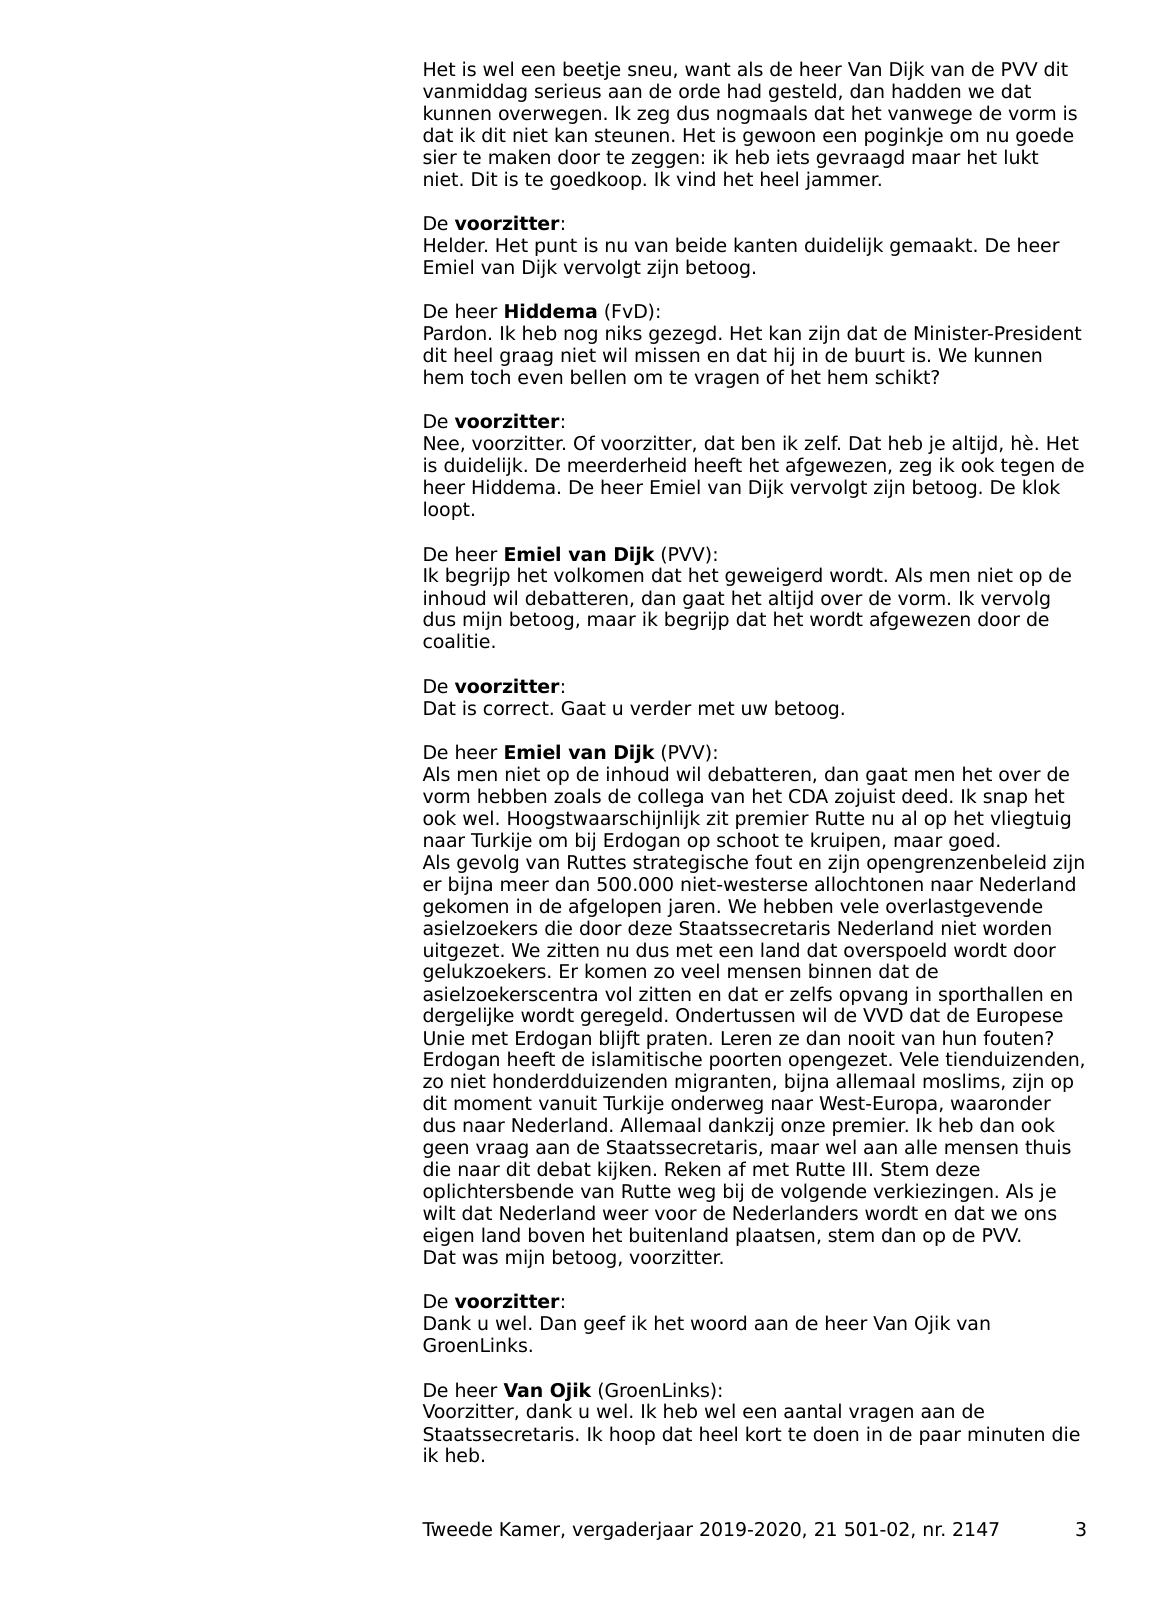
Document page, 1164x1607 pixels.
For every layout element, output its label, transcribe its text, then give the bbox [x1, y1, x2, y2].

text De voorzitter: [422, 676, 1087, 697]
text Dank u wel. Dan geef ik het woord aan de heer Van Ojik van GroenLinks. [422, 1313, 1087, 1357]
text Dat is correct. Gaat u verder met uw betoog. [422, 697, 1087, 719]
text Het is wel een beetje sneu, want als de heer Van Dijk van de PVV dit vanmiddag serieus aan de orde had gesteld, dan hadden we dat kunnen overwegen. Ik zeg dus nogmaals dat het vanwege de vorm is dat ik dit niet kan steunen. Het is gewoon een poginkje om nu goede sier te maken door te zeggen: ik heb iets gevraagd maar het lukt niet. Dit is te goedkoop. Ik vind het heel jammer. [422, 59, 1087, 191]
text De voorzitter: [422, 1291, 1087, 1313]
text De heer Emiel van Dijk (PVV): [422, 742, 1087, 764]
text De heer Hiddema (FvD): [422, 301, 1087, 323]
text De voorzitter: [422, 213, 1087, 235]
text Voorzitter, dank u wel. Ik heb wel een aantal vragen aan de Staatssecretaris. Ik hoop dat heel kort te doen in de paar minuten die ik heb. [422, 1401, 1087, 1467]
text Ik begrijp het volkomen dat het geweigerd wordt. Als men niet op de inhoud wil debatteren, dan gaat het altijd over de vorm. Ik vervolg dus mijn betoog, maar ik begrijp dat het wordt afgewezen door de coalitie. [422, 565, 1087, 653]
text Pardon. Ik heb nog niks gezegd. Het kan zijn dat de Minister-President dit heel graag niet wil missen en dat hij in de buurt is. We kunnen hem toch even bellen om te vragen of het hem schikt? [422, 323, 1087, 389]
text Dat was mijn betoog, voorzitter. [422, 1247, 1087, 1269]
text Als men niet op de inhoud wil debatteren, dan gaat men het over de vorm hebben zoals de collega van het CDA zojuist deed. Ik snap het ook wel. Hoogstwaarschijnlijk zit premier Rutte nu al op het vliegtuig naar Turkije om bij Erdogan op schoot te kruipen, maar goed. [422, 764, 1087, 852]
text Erdogan heeft de islamitische poorten opengezet. Vele tienduizenden, zo niet honderdduizenden migranten, bijna allemaal moslims, zijn op dit moment vanuit Turkije onderweg naar West-Europa, waaronder dus naar Nederland. Allemaal dankzij onze premier. Ik heb dan ook geen vraag aan de Staatssecretaris, maar wel aan alle mensen thuis die naar dit debat kijken. Reken af met Rutte III. Stem deze oplichtersbende van Rutte weg bij de volgende verkiezingen. Als je wilt dat Nederland weer voor de Nederlanders wordt en dat we ons eigen land boven het buitenland plaatsen, stem dan op de PVV. [422, 1049, 1087, 1247]
text Als gevolg van Ruttes strategische fout en zijn opengrenzenbeleid zijn er bijna meer dan 500.000 niet-westerse allochtonen naar Nederland gekomen in de afgelopen jaren. We hebben vele overlastgevende asielzoekers die door deze Staatssecretaris Nederland niet worden uitgezet. We zitten nu dus met een land dat overspoeld wordt door gelukzoekers. Er komen zo veel mensen binnen dat de asielzoekerscentra vol zitten en dat er zelfs opvang in sporthallen en dergelijke wordt geregeld. Ondertussen wil de VVD dat de Europese Unie met Erdogan blijft praten. Leren ze dan nooit van hun fouten? [422, 852, 1087, 1049]
text De heer Van Ojik (GroenLinks): [422, 1379, 1087, 1401]
text Helder. Het punt is nu van beide kanten duidelijk gemaakt. De heer Emiel van Dijk vervolgt zijn betoog. [422, 235, 1087, 279]
text Nee, voorzitter. Of voorzitter, dat ben ik zelf. Dat heb je altijd, hè. Het is duidelijk. De meerderheid heeft het afgewezen, zeg ik ook tegen de heer Hiddema. De heer Emiel van Dijk vervolgt zijn betoog. De klok loopt. [422, 433, 1087, 521]
text De voorzitter: [422, 411, 1087, 433]
text De heer Emiel van Dijk (PVV): [422, 543, 1087, 565]
